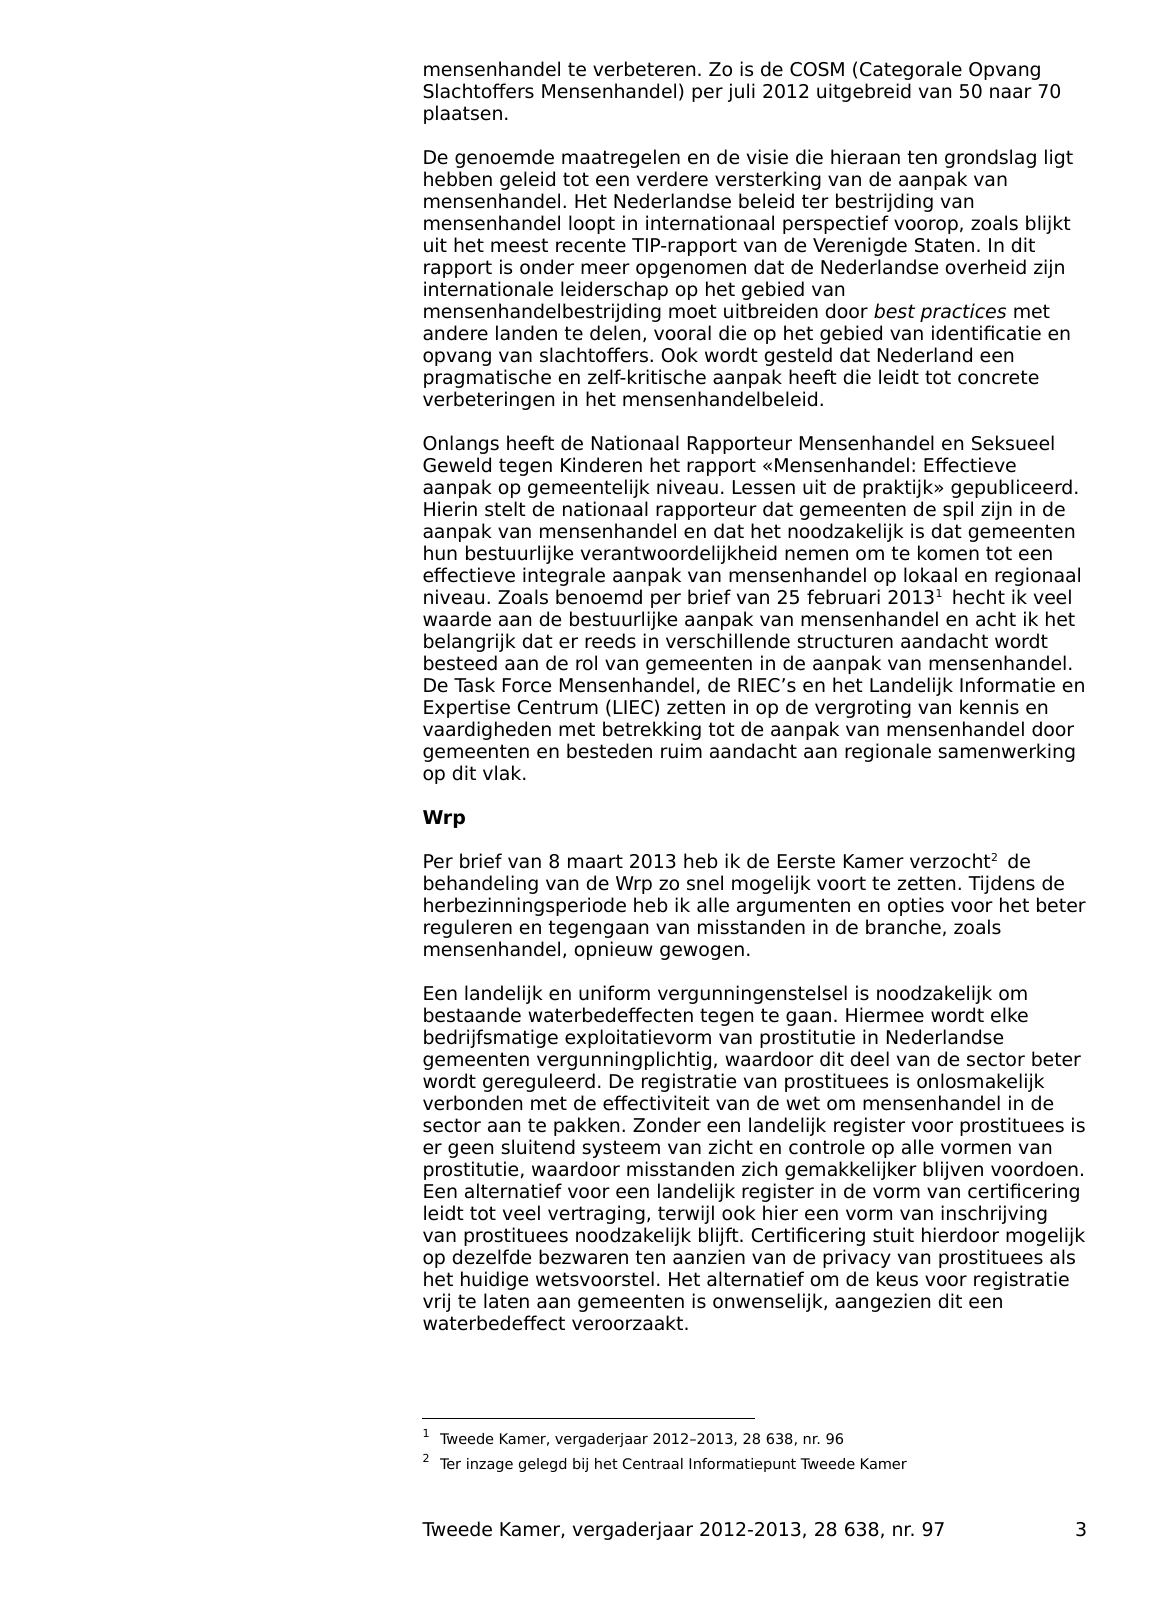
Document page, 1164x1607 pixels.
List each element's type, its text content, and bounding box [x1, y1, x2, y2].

text Per brief van 8 maart 2013 heb ik de Eerste Kamer verzocht de behandeling van de Wrp zo snel mogelijk voort te zetten. Tijdens de herbezinningsperiode heb ik alle argumenten en opties voor het beter reguleren en tegengaan van misstanden in de branche, zoals mensenhandel, opnieuw gewogen. [422, 851, 1087, 961]
text mensenhandel te verbeteren. Zo is de COSM (Categorale Opvang Slachtoffers Mensenhandel) per juli 2012 uitgebreid van 50 naar 70 plaatsen. [422, 59, 1087, 125]
text Onlangs heeft de Nationaal Rapporteur Mensenhandel en Seksueel Geweld tegen Kinderen het rapport «Mensenhandel: Effectieve aanpak op gemeentelijk niveau. Lessen uit de praktijk» gepubliceerd. Hierin stelt de nationaal rapporteur dat gemeenten de spil zijn in de aanpak van mensenhandel en dat het noodzakelijk is dat gemeenten hun bestuurlijke verantwoordelijkheid nemen om te komen tot een effectieve integrale aanpak van mensenhandel op lokaal en regionaal niveau. Zoals benoemd per brief van 25 februari 2013 hecht ik veel waarde aan de bestuurlijke aanpak van mensenhandel en acht ik het belangrijk dat er reeds in verschillende structuren aandacht wordt besteed aan de rol van gemeenten in de aanpak van mensenhandel. De Task Force Mensenhandel, de RIEC’s en het Landelijk Informatie en Expertise Centrum (LIEC) zetten in op de vergroting van kennis en vaardigheden met betrekking tot de aanpak van mensenhandel door gemeenten en besteden ruim aandacht aan regionale samenwerking op dit vlak. [422, 433, 1087, 785]
subtitle Wrp [422, 807, 1087, 829]
text Ter inzage gelegd bij het Centraal Informatiepunt Tweede Kamer [422, 1452, 1087, 1474]
text De genoemde maatregelen en de visie die hieraan ten grondslag ligt hebben geleid tot een verdere versterking van de aanpak van mensenhandel. Het Nederlandse beleid ter bestrijding van mensenhandel loopt in internationaal perspectief voorop, zoals blijkt uit het meest recente TIP-rapport van de Verenigde Staten. In dit rapport is onder meer opgenomen dat de Nederlandse overheid zijn internationale leiderschap op het gebied van mensenhandelbestrijding moet uitbreiden door best practices met andere landen te delen, vooral die op het gebied van identificatie en opvang van slachtoffers. Ook wordt gesteld dat Nederland een pragmatische en zelf-kritische aanpak heeft die leidt tot concrete verbeteringen in het mensenhandelbeleid. [422, 147, 1087, 411]
text Tweede Kamer, vergaderjaar 2012–2013, 28 638, nr. 96 [422, 1427, 1087, 1449]
text Een landelijk en uniform vergunningenstelsel is noodzakelijk om bestaande waterbedeffecten tegen te gaan. Hiermee wordt elke bedrijfsmatige exploitatievorm van prostitutie in Nederlandse gemeenten vergunningplichtig, waardoor dit deel van de sector beter wordt gereguleerd. De registratie van prostituees is onlosmakelijk verbonden met de effectiviteit van de wet om mensenhandel in de sector aan te pakken. Zonder een landelijk register voor prostituees is er geen sluitend systeem van zicht en controle op alle vormen van prostitutie, waardoor misstanden zich gemakkelijker blijven voordoen. Een alternatief voor een landelijk register in de vorm van certificering leidt tot veel vertraging, terwijl ook hier een vorm van inschrijving van prostituees noodzakelijk blijft. Certificering stuit hierdoor mogelijk op dezelfde bezwaren ten aanzien van de privacy van prostituees als het huidige wetsvoorstel. Het alternatief om de keus voor registratie vrij te laten aan gemeenten is onwenselijk, aangezien dit een waterbedeffect veroorzaakt. [422, 983, 1087, 1335]
